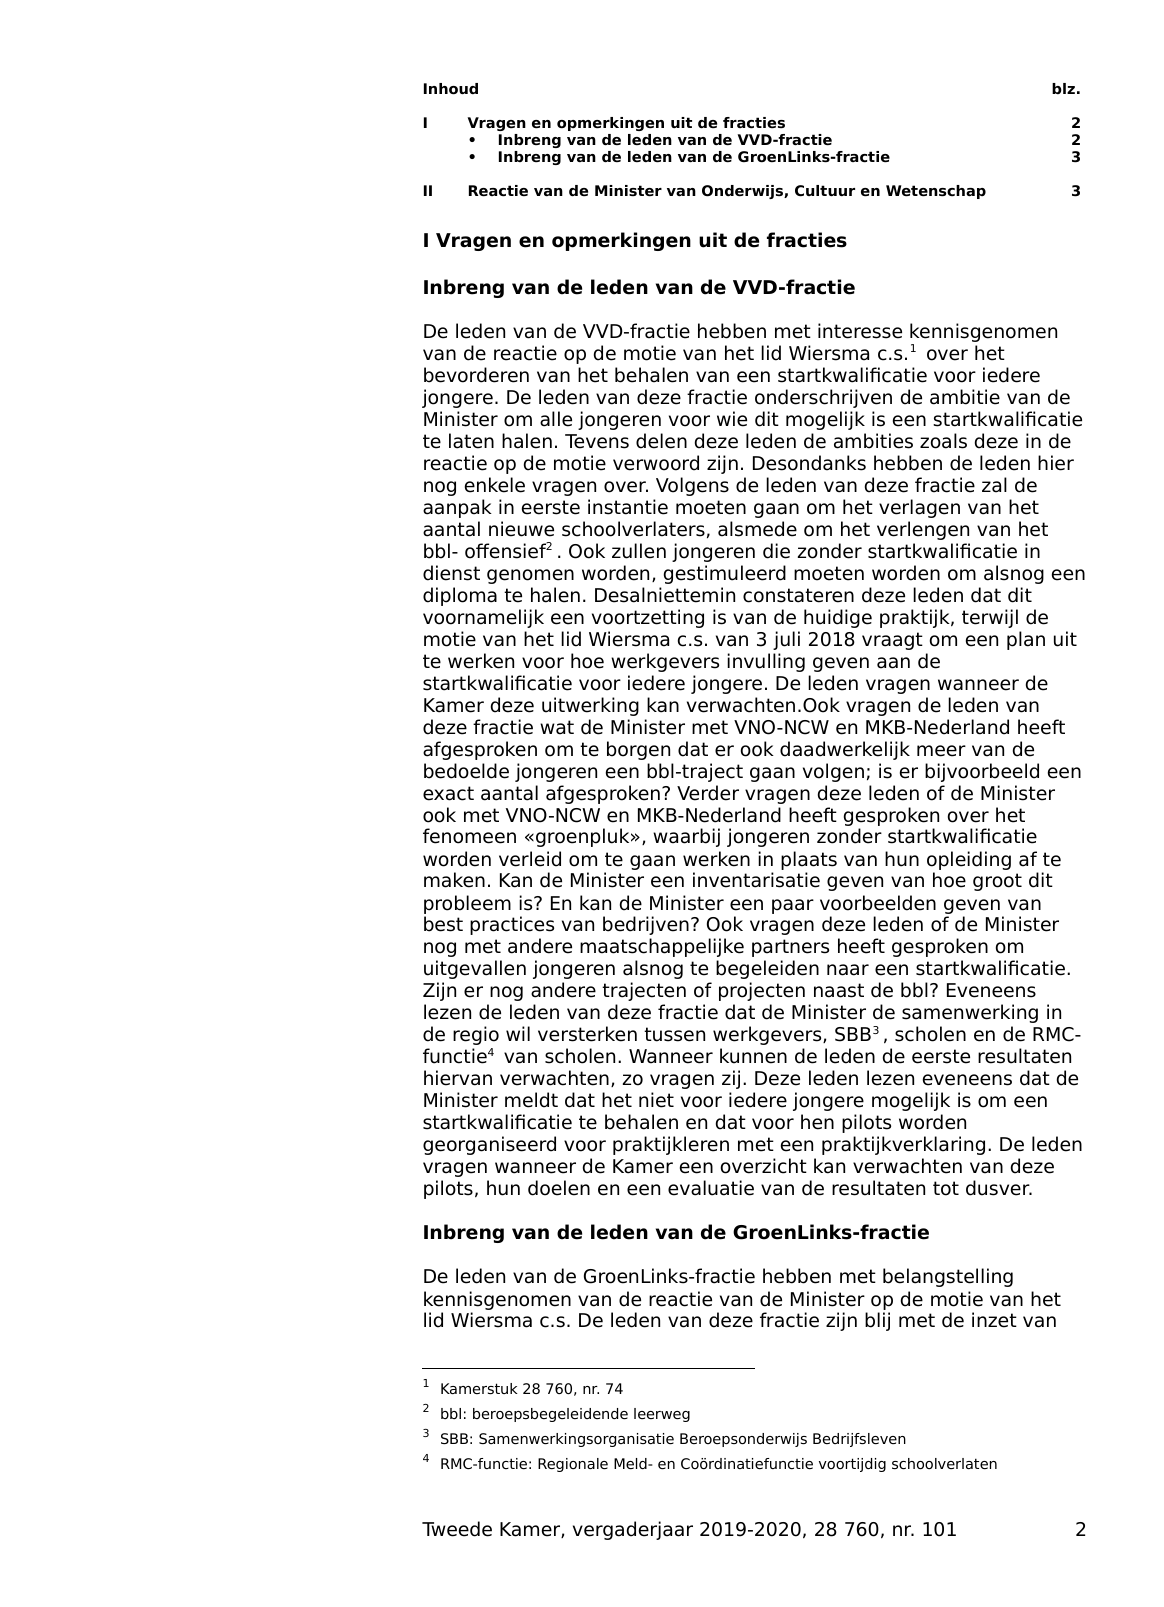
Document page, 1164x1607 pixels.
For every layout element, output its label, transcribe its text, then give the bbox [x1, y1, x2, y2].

table_cell • [461, 149, 492, 166]
table_cell [422, 149, 461, 166]
table_cell 2 [1003, 115, 1087, 132]
table_cell [492, 166, 1003, 183]
table_cell [461, 166, 492, 183]
text Kamerstuk 28 760, nr. 74 [422, 1377, 1087, 1399]
table_cell 3 [1003, 183, 1087, 200]
table_cell I [422, 115, 461, 132]
table_cell II [422, 183, 461, 200]
table_cell [1003, 166, 1087, 183]
text De leden van de VVD-fractie hebben met interesse kennisgenomen van de reactie op de motie van het lid Wiersma c.s. over het bevorderen van het behalen van een startkwalificatie voor iedere jongere. De leden van deze fractie onderschrijven de ambitie van de Minister om alle jongeren voor wie dit mogelijk is een startkwalificatie te laten halen. Tevens delen deze leden de ambities zoals deze in de reactie op de motie verwoord zijn. Desondanks hebben de leden hier nog enkele vragen over. Volgens de leden van deze fractie zal de aanpak in eerste instantie moeten gaan om het verlagen van het aantal nieuwe schoolverlaters, alsmede om het verlengen van het bbl- offensief. Ook zullen jongeren die zonder startkwalificatie in dienst genomen worden, gestimuleerd moeten worden om alsnog een diploma te halen. Desalniettemin constateren deze leden dat dit voornamelijk een voortzetting is van de huidige praktijk, terwijl de motie van het lid Wiersma c.s. van 3 juli 2018 vraagt om een plan uit te werken voor hoe werkgevers invulling geven aan de startkwalificatie voor iedere jongere. De leden vragen wanneer de Kamer deze uitwerking kan verwachten.Ook vragen de leden van deze fractie wat de Minister met VNO-NCW en MKB-Nederland heeft afgesproken om te borgen dat er ook daadwerkelijk meer van de bedoelde jongeren een bbl-traject gaan volgen; is er bijvoorbeeld een exact aantal afgesproken? Verder vragen deze leden of de Minister ook met VNO-NCW en MKB-Nederland heeft gesproken over het fenomeen «groenpluk», waarbij jongeren zonder startkwalificatie worden verleid om te gaan werken in plaats van hun opleiding af te maken. Kan de Minister een inventarisatie geven van hoe groot dit probleem is? En kan de Minister een paar voorbeelden geven van best practices van bedrijven? Ook vragen deze leden of de Minister nog met andere maatschappelijke partners heeft gesproken om uitgevallen jongeren alsnog te begeleiden naar een startkwalificatie. Zijn er nog andere trajecten of projecten naast de bbl? Eveneens lezen de leden van deze fractie dat de Minister de samenwerking in de regio wil versterken tussen werkgevers, SBB, scholen en de RMC-functie van scholen. Wanneer kunnen de leden de eerste resultaten hiervan verwachten, zo vragen zij. Deze leden lezen eveneens dat de Minister meldt dat het niet voor iedere jongere mogelijk is om een startkwalificatie te behalen en dat voor hen pilots worden georganiseerd voor praktijkleren met een praktijkverklaring. De leden vragen wanneer de Kamer een overzicht kan verwachten van deze pilots, hun doelen en een evaluatie van de resultaten tot dusver. [422, 321, 1087, 1200]
table_cell Vragen en opmerkingen uit de fracties [461, 115, 1003, 132]
table_cell [1003, 98, 1087, 115]
table_cell • [461, 132, 492, 149]
table_cell 3 [1003, 149, 1087, 166]
text De leden van de GroenLinks-fractie hebben met belangstelling kennisgenomen van de reactie van de Minister op de motie van het lid Wiersma c.s. De leden van deze fractie zijn blij met de inzet van [422, 1266, 1087, 1332]
table_cell [422, 132, 461, 149]
table_cell [461, 98, 492, 115]
text RMC-functie: Regionale Meld- en Coördinatiefunctie voortijdig schoolverlaten [422, 1452, 1087, 1474]
text bbl: beroepsbegeleidende leerweg [422, 1402, 1087, 1424]
table_cell [422, 166, 461, 183]
table_cell 2 [1003, 132, 1087, 149]
table_cell [492, 98, 1003, 115]
table_cell Reactie van de Minister van Onderwijs, Cultuur en Wetenschap [461, 183, 1003, 200]
subtitle Inbreng van de leden van de GroenLinks-fractie [422, 1222, 1087, 1244]
table_header Inhoud [422, 81, 1003, 98]
subtitle I Vragen en opmerkingen uit de fracties [422, 230, 1087, 252]
subtitle Inbreng van de leden van de VVD-fractie [422, 277, 1087, 299]
table_cell Inbreng van de leden van de GroenLinks-fractie [492, 149, 1003, 166]
table_header blz. [1003, 81, 1087, 98]
text SBB: Samenwerkingsorganisatie Beroepsonderwijs Bedrijfsleven [422, 1427, 1087, 1449]
table_cell [422, 98, 461, 115]
table_cell Inbreng van de leden van de VVD-fractie [492, 132, 1003, 149]
